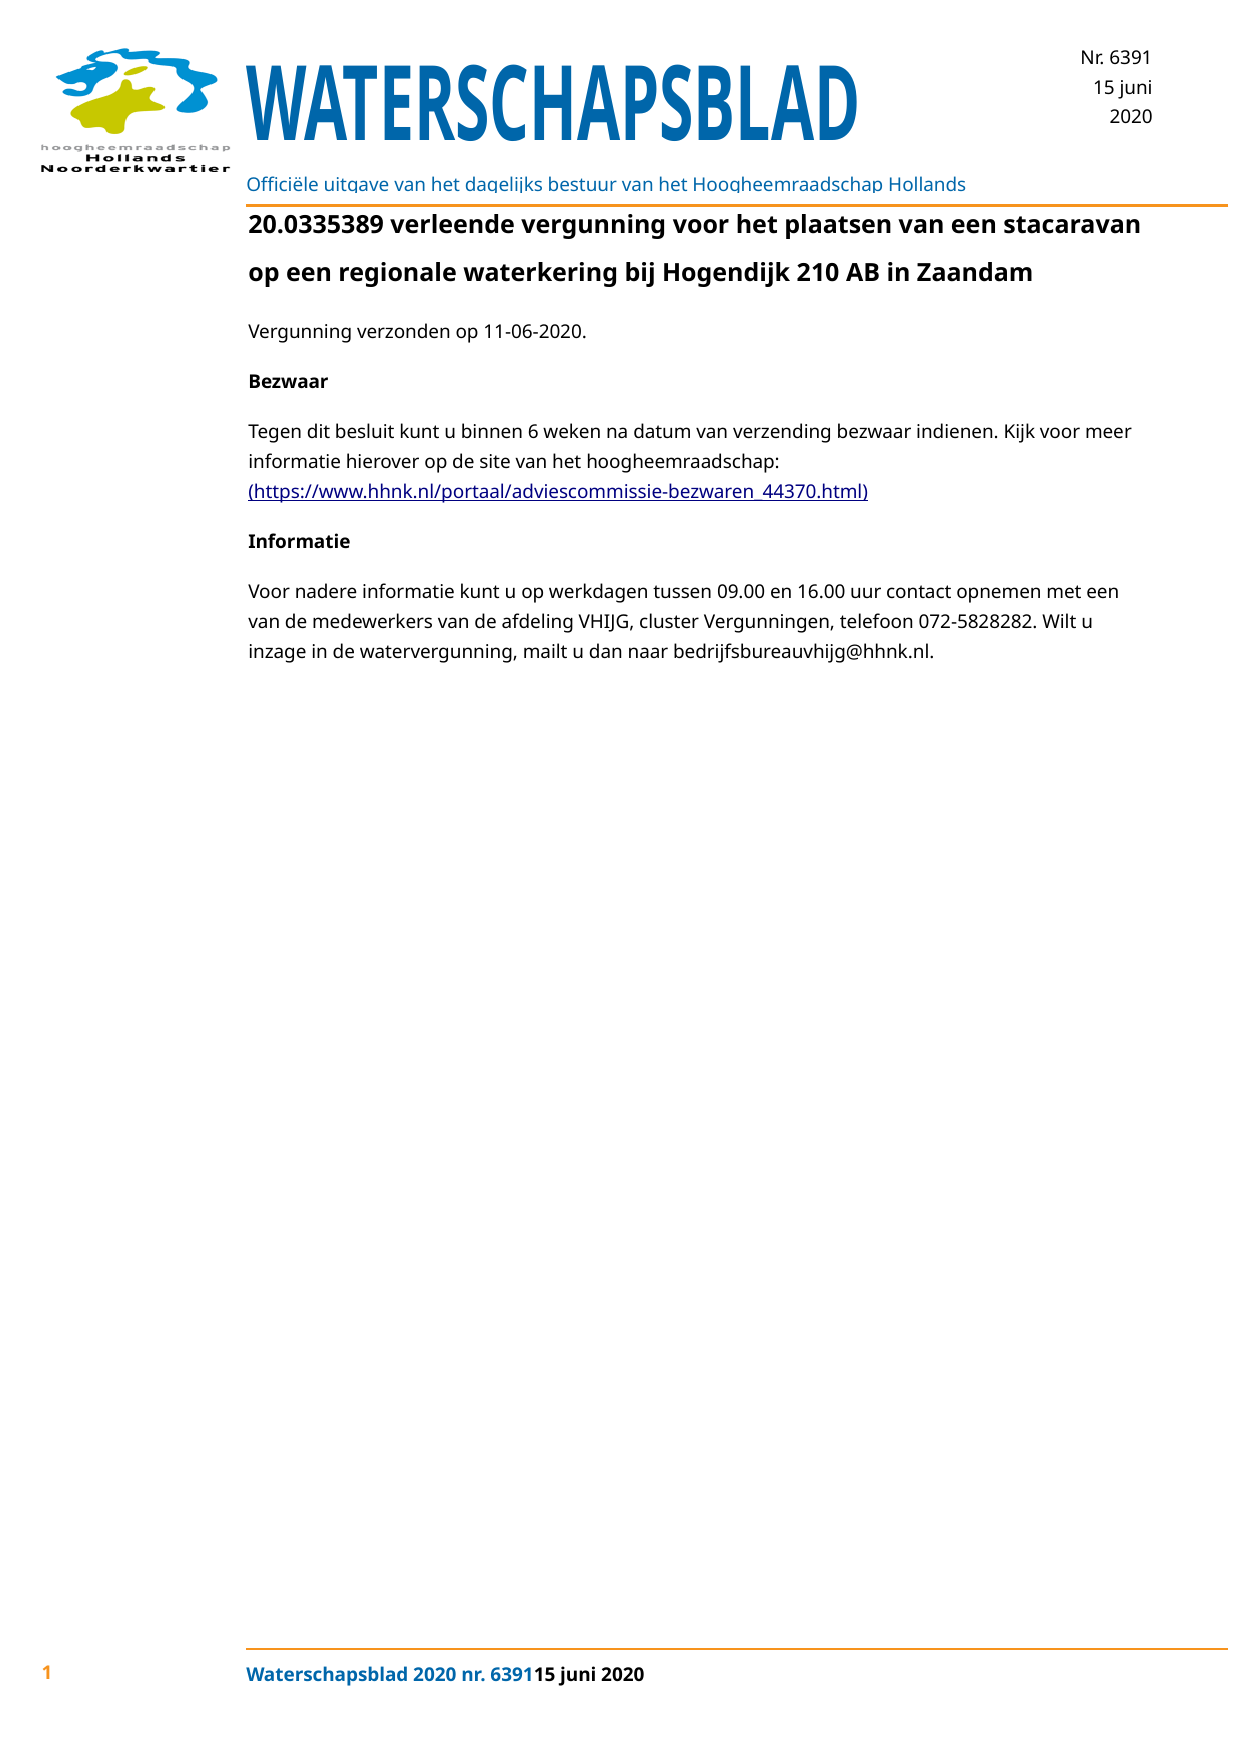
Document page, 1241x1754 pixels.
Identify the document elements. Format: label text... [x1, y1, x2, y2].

text Tegen dit besluit kunt u binnen 6 weken na datum van verzending bezwaar indienen. Kijk voor meer informatie hierover op de site van het hoogheemraadschap: (https://www.hhnk.nl/portaal/adviescommissie-bezwaren_44370.html) [248, 419, 1152, 504]
text Bezwaar [248, 368, 1152, 394]
text Voor nadere informatie kunt u op werkdagen tussen 09.00 en 16.00 uur contact opnemen met een van de medewerkers van de afdeling VHIJG, cluster Vergunningen, telefoon 072-5828282. Wilt u inzage in de watervergunning, mailt u dan naar bedrijfsbureauvhijg@hhnk.nl. [248, 579, 1152, 664]
picture [41, 47, 231, 172]
text Informatie [248, 528, 1152, 554]
text 20.0335389 verleende vergunning voor het plaatsen van een stacaravan op een regionale waterkering bij Hogendijk 210 AB in Zaandam [248, 207, 1152, 288]
text Vergunning verzonden op 11-06-2020. [248, 318, 1152, 344]
